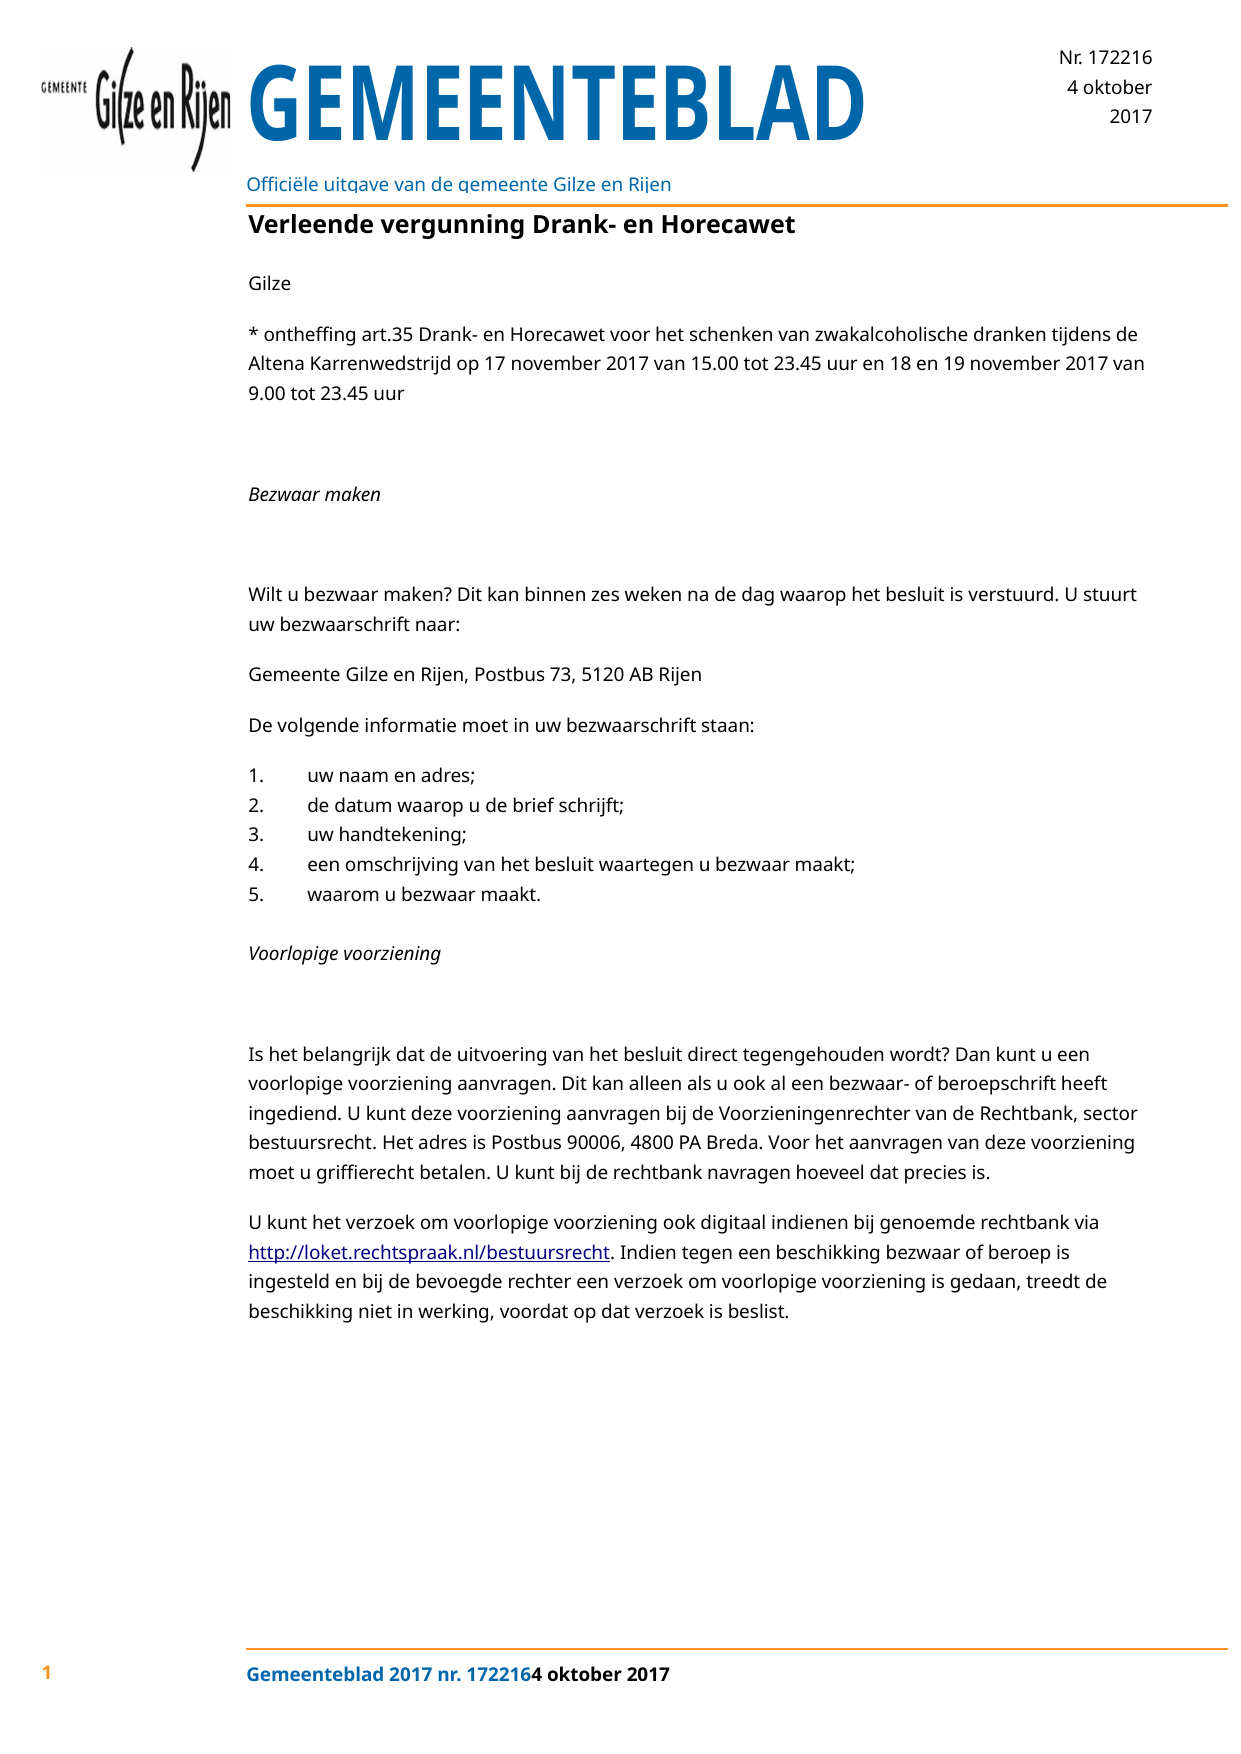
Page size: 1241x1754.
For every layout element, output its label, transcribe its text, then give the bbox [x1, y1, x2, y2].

list een omschrijving van het besluit waartegen u bezwaar maakt; [248, 851, 1152, 877]
list uw naam en adres; [248, 762, 1152, 788]
list uw handtekening; [248, 822, 1152, 847]
text Wilt u bezwaar maken? Dit kan binnen zes weken na de dag waarop het besluit is verstuurd. U stuurt uw bezwaarschrift naar: [248, 582, 1152, 637]
text De volgende informatie moet in uw bezwaarschrift staan: [248, 712, 1152, 738]
text Is het belangrijk dat de uitvoering van het besluit direct tegengehouden wordt? Dan kunt u een voorlopige voorziening aanvragen. Dit kan alleen als u ook al een bezwaar- of beroepschrift heeft ingediend. U kunt deze voorziening aanvragen bij de Voorzieningenrechter van de Rechtbank, sector bestuursrecht. Het adres is Postbus 90006, 4800 PA Breda. Voor het aanvragen van deze voorziening moet u griffierecht betalen. U kunt bij de rechtbank navragen hoeveel dat precies is. [248, 1041, 1152, 1185]
text Verleende vergunning Drank- en Horecawet [248, 207, 1152, 241]
text Gemeente Gilze en Rijen, Postbus 73, 5120 AB Rijen [248, 662, 1152, 687]
text Gilze [248, 270, 1152, 296]
text U kunt het verzoek om voorlopige voorziening ook digitaal indienen bij genoemde rechtbank via http://loket.rechtspraak.nl/bestuursrecht. Indien tegen een beschikking bezwaar of beroep is ingesteld en bij de bevoegde rechter een verzoek om voorlopige voorziening is gedaan, treedt de beschikking niet in werking, voordat op dat verzoek is beslist. [248, 1209, 1152, 1324]
list waarom u bezwaar maakt. [248, 881, 1152, 906]
picture [41, 47, 231, 172]
list de datum waarop u de brief schrijft; [248, 792, 1152, 818]
text * ontheffing art.35 Drank- en Horecawet voor het schenken van zwakalcoholische dranken tijdens de Altena Karrenwedstrijd op 17 november 2017 van 15.00 tot 23.45 uur en 18 en 19 november 2017 van 9.00 tot 23.45 uur [248, 321, 1152, 406]
text Voorlopige voorziening [248, 940, 1152, 966]
text Bezwaar maken [248, 481, 1152, 506]
